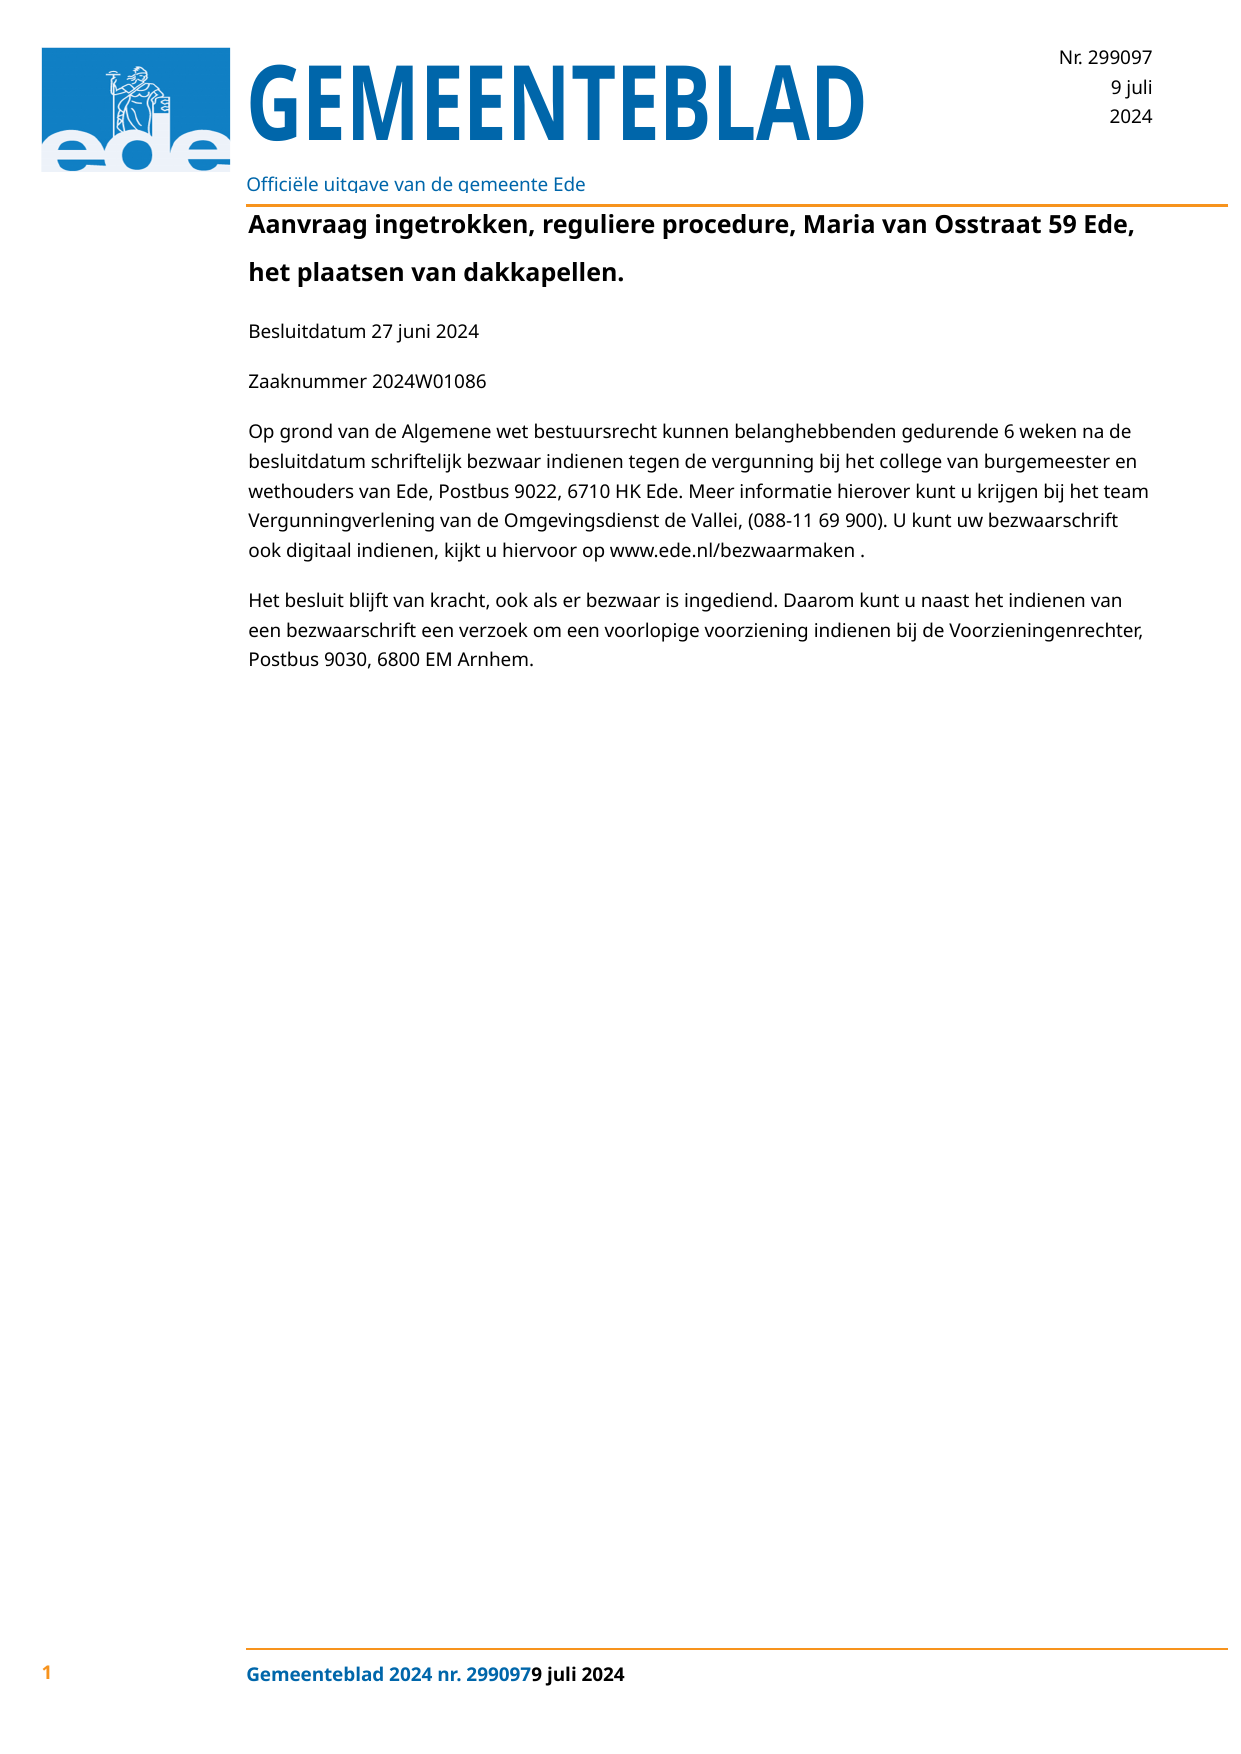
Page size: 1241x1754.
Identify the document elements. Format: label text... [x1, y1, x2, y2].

picture [41, 47, 231, 172]
text Op grond van de Algemene wet bestuursrecht kunnen belanghebbenden gedurende 6 weken na de besluitdatum schriftelijk bezwaar indienen tegen de vergunning bij het college van burgemeester en wethouders van Ede, Postbus 9022, 6710 HK Ede. Meer informatie hierover kunt u krijgen bij het team Vergunningverlening van de Omgevingsdienst de Vallei, (088-11 69 900). U kunt uw bezwaarschrift ook digitaal indienen, kijkt u hiervoor op www.ede.nl/bezwaarmaken . [248, 419, 1152, 563]
text Aanvraag ingetrokken, reguliere procedure, Maria van Osstraat 59 Ede, het plaatsen van dakkapellen. [248, 207, 1152, 288]
text Het besluit blijft van kracht, ook als er bezwaar is ingediend. Daarom kunt u naast het indienen van een bezwaarschrift een verzoek om een voorlopige voorziening indienen bij de Voorzieningenrechter, Postbus 9030, 6800 EM Arnhem. [248, 587, 1152, 672]
text Zaaknummer 2024W01086 [248, 368, 1152, 394]
text Besluitdatum 27 juni 2024 [248, 318, 1152, 344]
